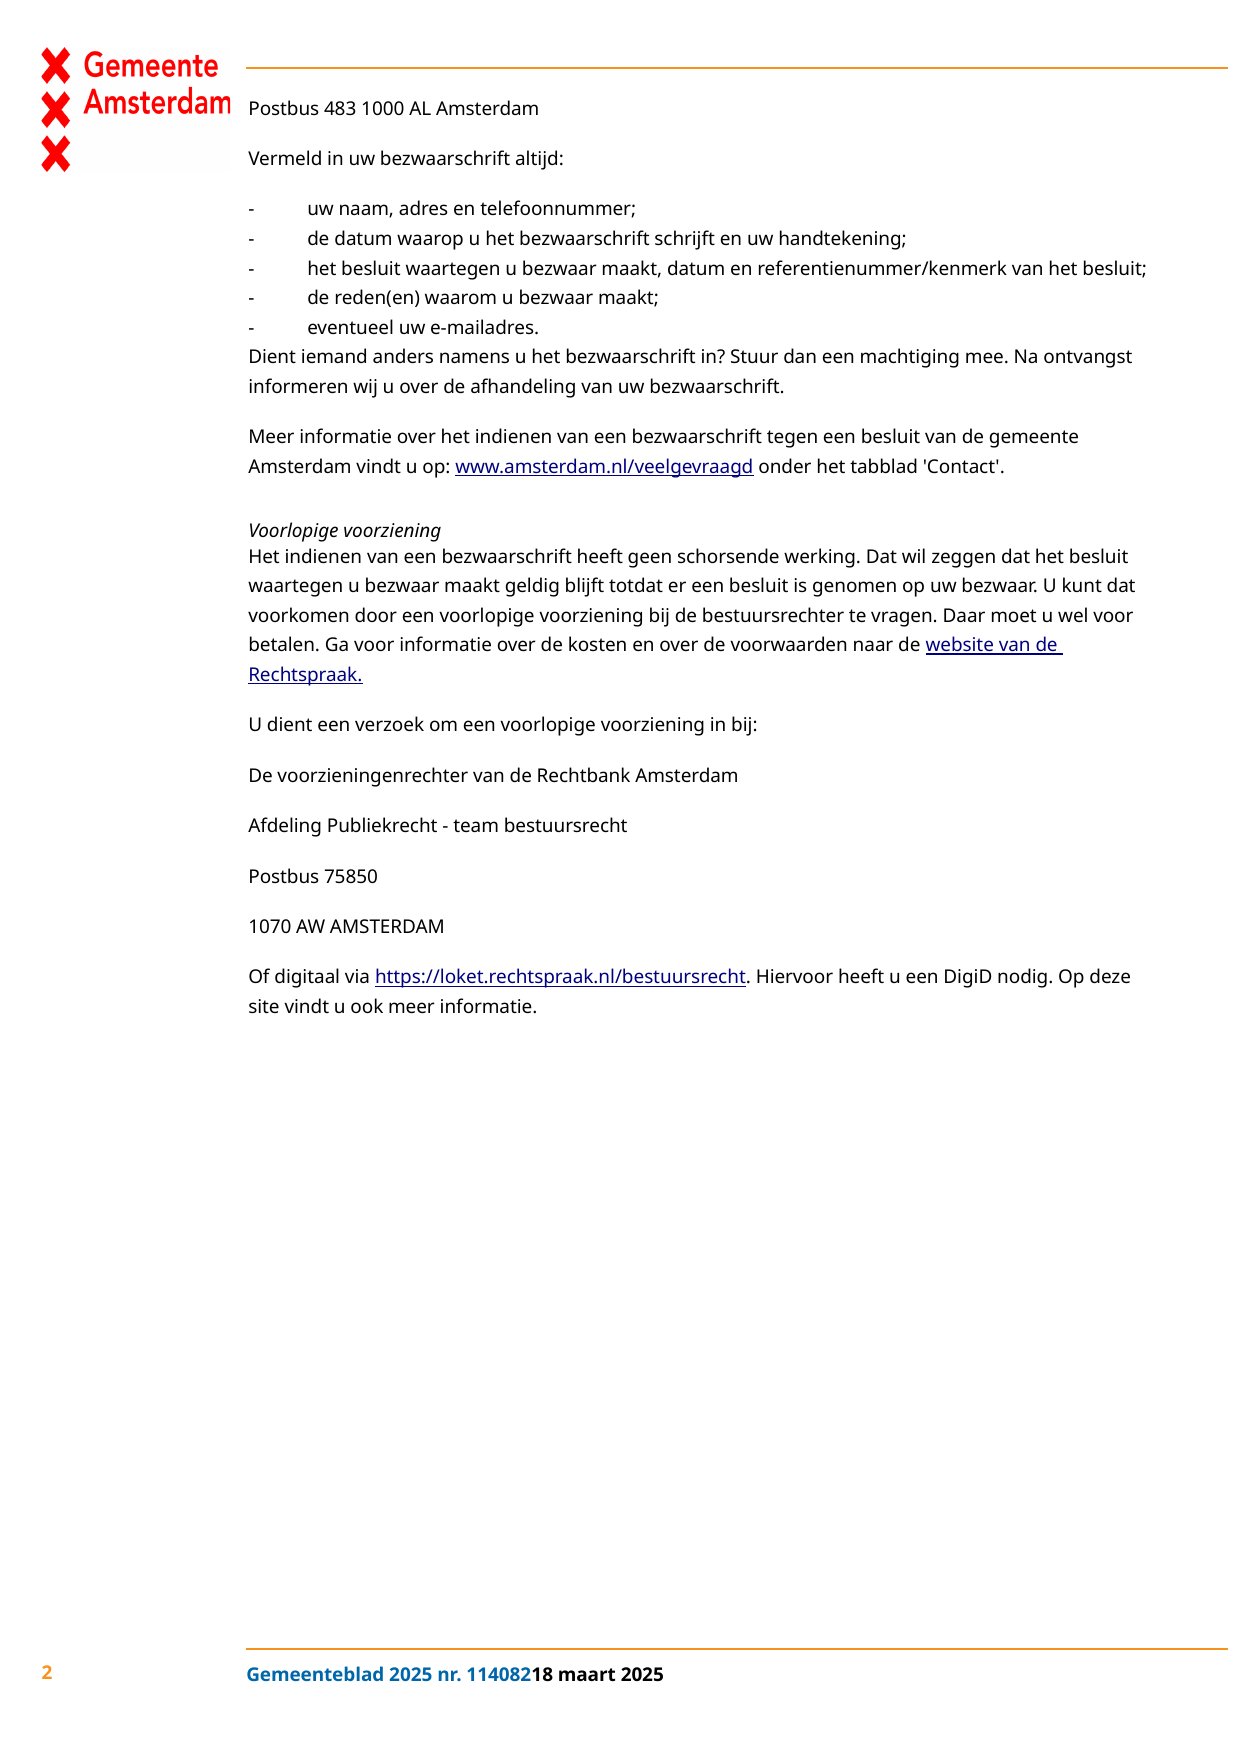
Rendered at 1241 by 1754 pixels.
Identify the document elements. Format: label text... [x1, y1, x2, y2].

text Postbus 75850 [248, 863, 1152, 888]
picture [41, 47, 231, 172]
text Vermeld in uw bezwaarschrift altijd: [248, 145, 1152, 171]
list de reden(en) waarom u bezwaar maakt; [248, 284, 1152, 310]
text Afdeling Publiekrecht - team bestuursrecht [248, 812, 1152, 838]
list de datum waarop u het bezwaarschrift schrijft en uw handtekening; [248, 225, 1152, 251]
text Het indienen van een bezwaarschrift heeft geen schorsende werking. Dat wil zeggen dat het besluit waartegen u bezwaar maakt geldig blijft totdat er een besluit is genomen op uw bezwaar. U kunt dat voorkomen door een voorlopige voorziening bij de bestuursrechter te vragen. Daar moet u wel voor betalen. Ga voor informatie over de kosten en over de voorwaarden naar de website van de Rechtspraak. [248, 543, 1152, 687]
text 1070 AW AMSTERDAM [248, 913, 1152, 939]
text Voorlopige voorziening [248, 517, 1152, 543]
text U dient een verzoek om een voorlopige voorziening in bij: [248, 712, 1152, 737]
list het besluit waartegen u bezwaar maakt, datum en referentienummer/kenmerk van het besluit; [248, 255, 1152, 281]
text Dient iemand anders namens u het bezwaarschrift in? Stuur dan een machtiging mee. Na ontvangst informeren wij u over de afhandeling van uw bezwaarschrift. [248, 343, 1152, 399]
text Postbus 483 1000 AL Amsterdam [248, 95, 1152, 121]
text Of digitaal via https://loket.rechtspraak.nl/bestuursrecht. Hiervoor heeft u een DigiD nodig. Op deze site vindt u ook meer informatie. [248, 964, 1152, 1019]
text Meer informatie over het indienen van een bezwaarschrift tegen een besluit van de gemeente Amsterdam vindt u op: www.amsterdam.nl/veelgevraagd onder het tabblad 'Contact'. [248, 423, 1152, 479]
list eventueel uw e-mailadres. [248, 314, 1152, 340]
list uw naam, adres en telefoonnummer; [248, 196, 1152, 221]
text De voorzieningenrechter van de Rechtbank Amsterdam [248, 762, 1152, 788]
